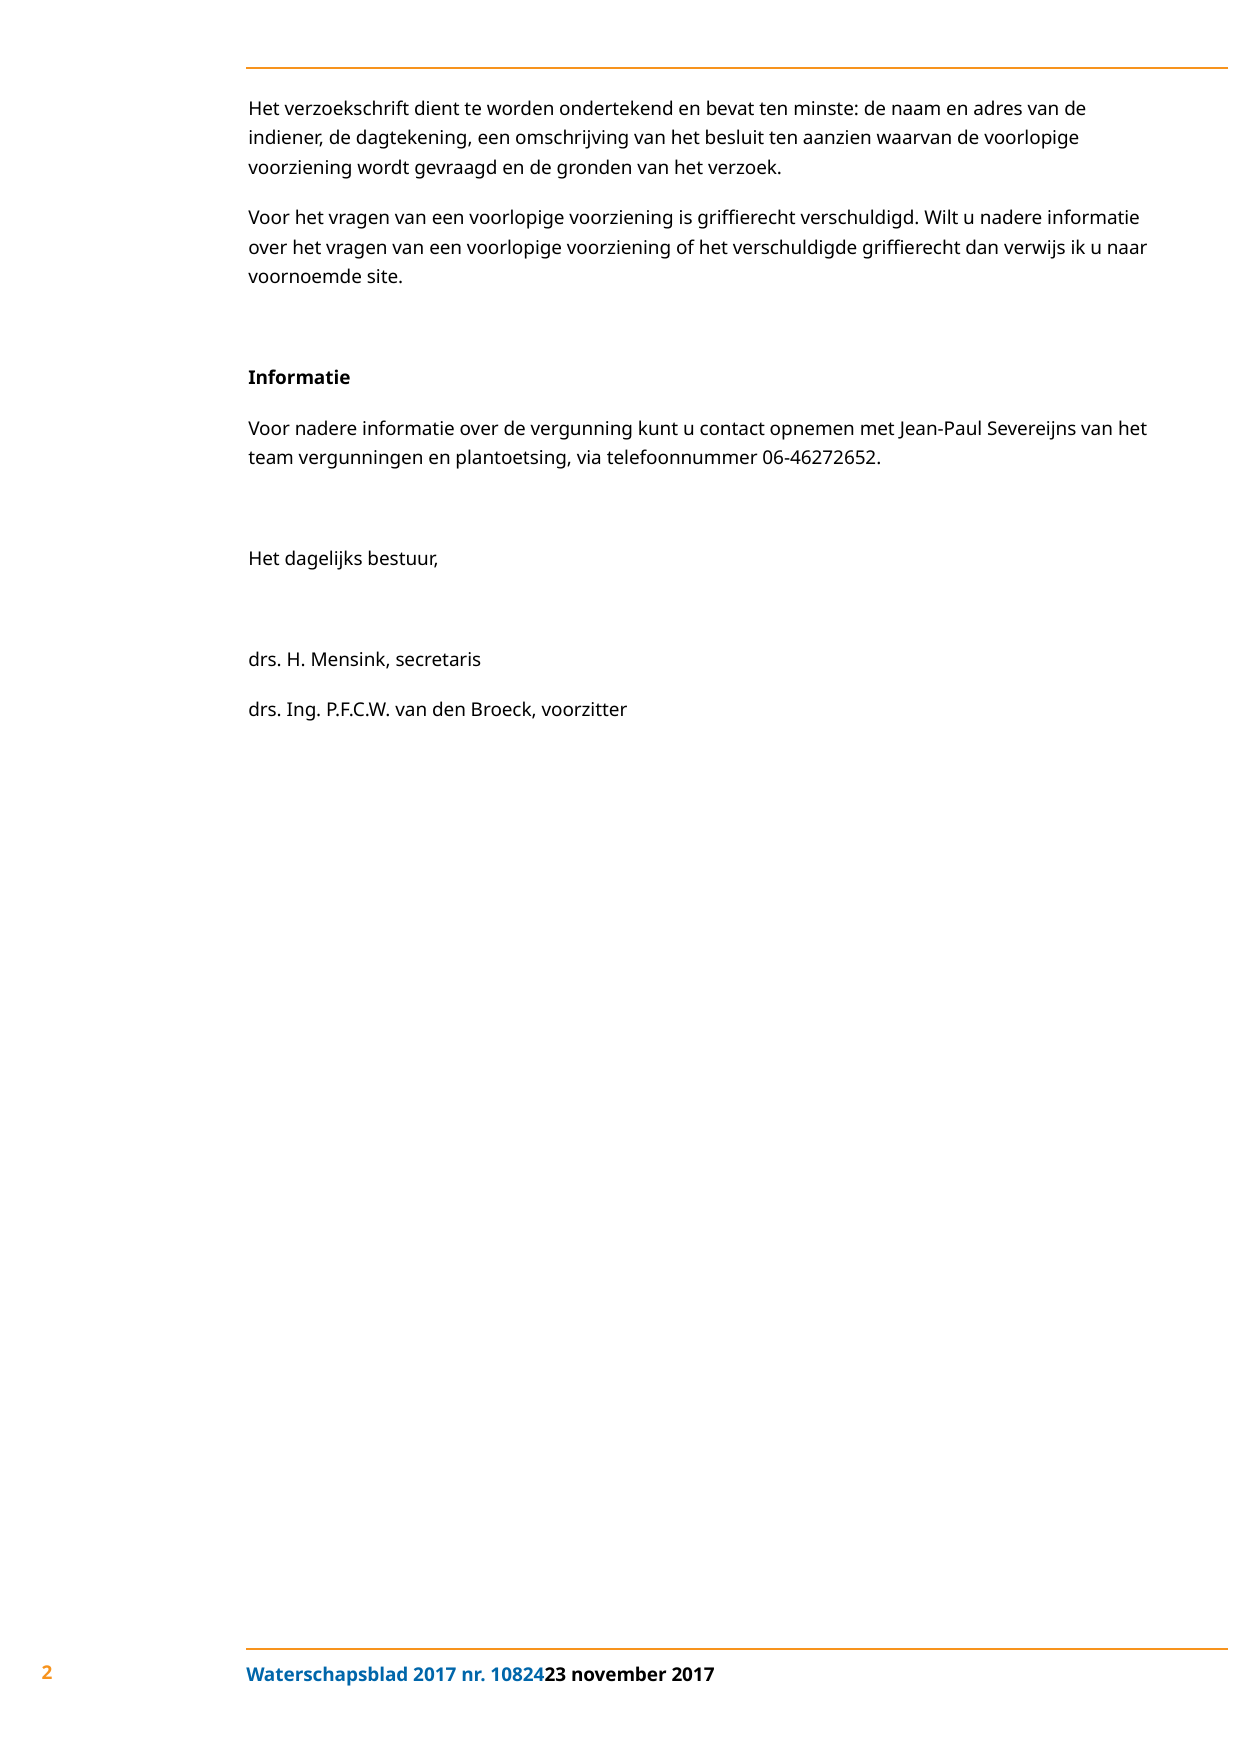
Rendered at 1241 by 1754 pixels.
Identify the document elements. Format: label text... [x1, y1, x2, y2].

picture [41, 47, 231, 172]
text drs. Ing. P.F.C.W. van den Broeck, voorzitter [248, 696, 1152, 722]
text Informatie [248, 364, 1152, 390]
text Het verzoekschrift dient te worden ondertekend en bevat ten minste: de naam en adres van de indiener, de dagtekening, een omschrijving van het besluit ten aanzien waarvan de voorlopige voorziening wordt gevraagd en de gronden van het verzoek. [248, 95, 1152, 180]
text Het dagelijks bestuur, [248, 545, 1152, 571]
text Voor het vragen van een voorlopige voorziening is griffierecht verschuldigd. Wilt u nadere informatie over het vragen van een voorlopige voorziening of het verschuldigde griffierecht dan verwijs ik u naar voornoemde site. [248, 204, 1152, 289]
text Voor nadere informatie over de vergunning kunt u contact opnemen met Jean-Paul Severeijns van het team vergunningen en plantoetsing, via telefoonnummer 06-46272652. [248, 415, 1152, 470]
text drs. H. Mensink, secretaris [248, 646, 1152, 672]
